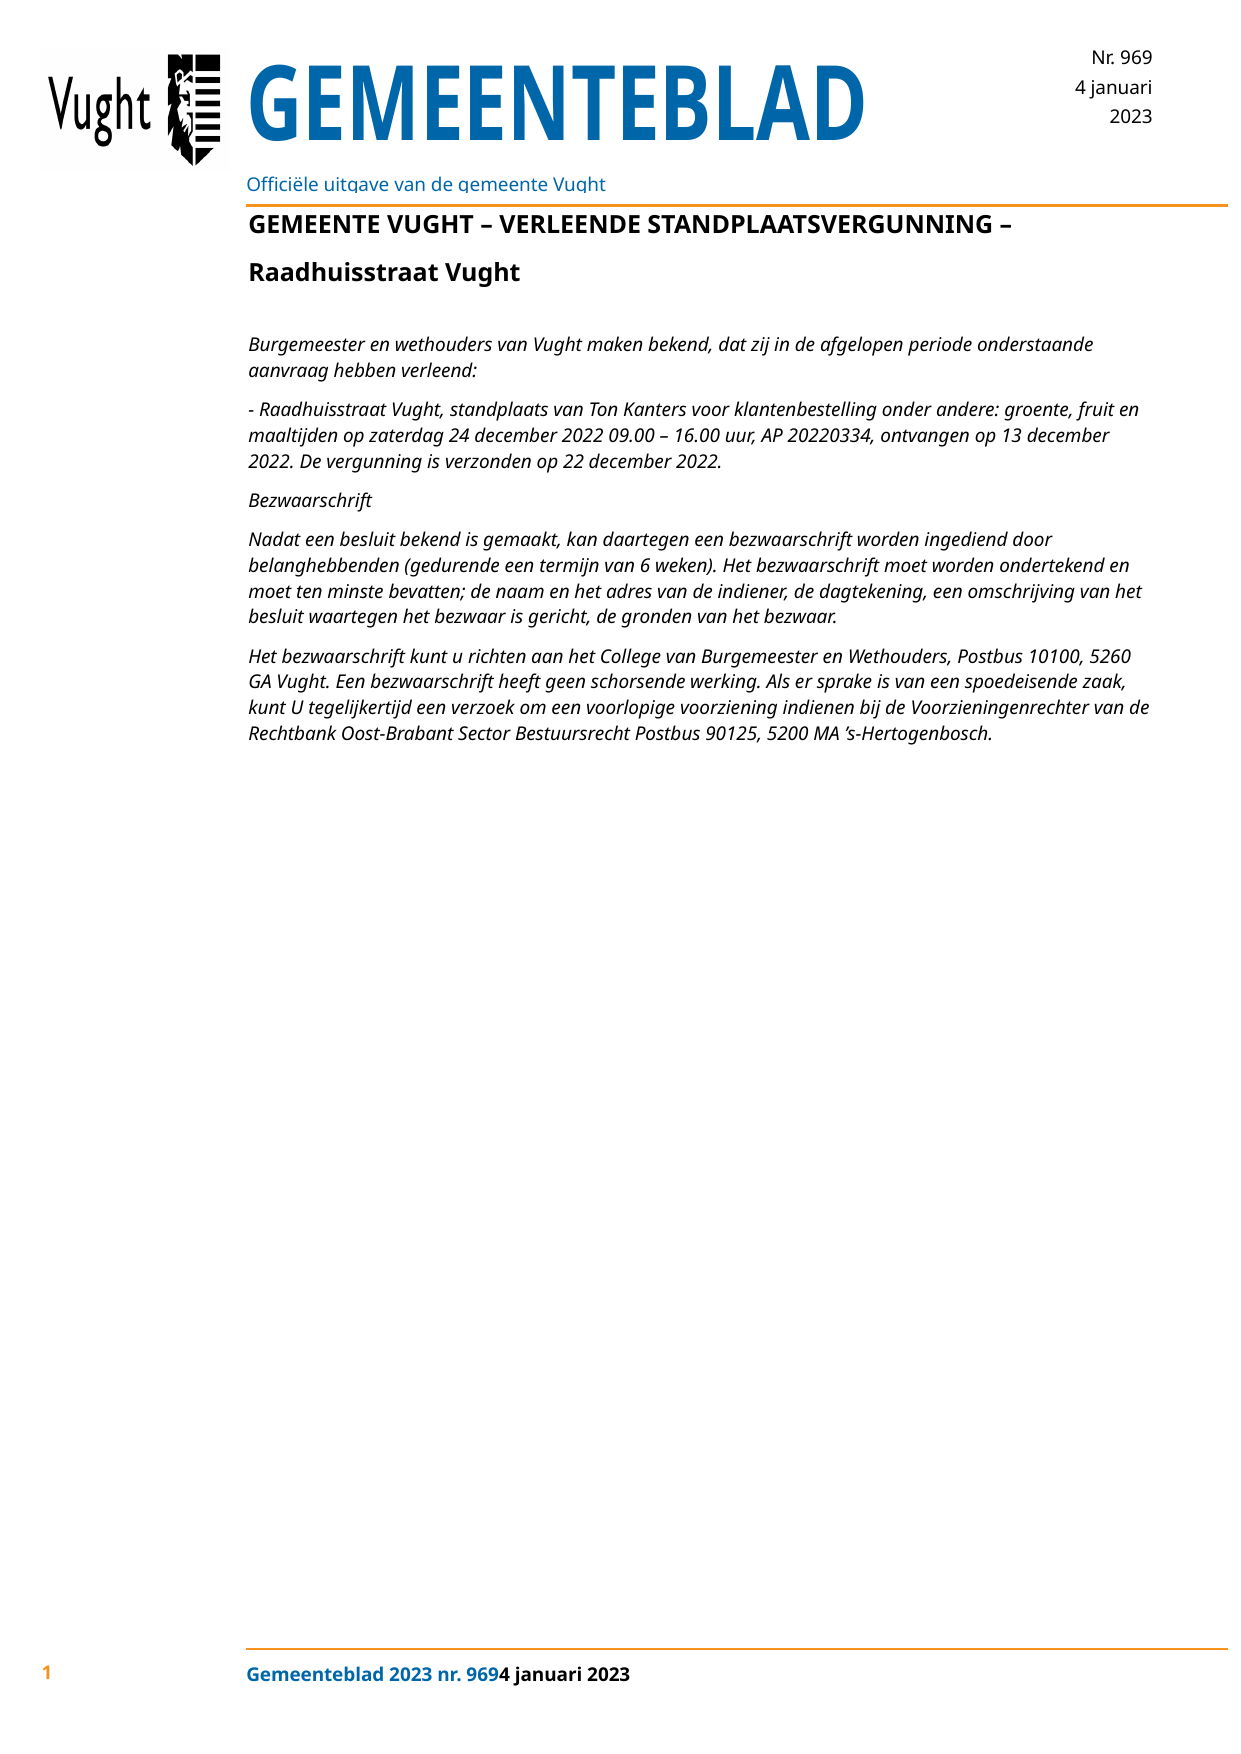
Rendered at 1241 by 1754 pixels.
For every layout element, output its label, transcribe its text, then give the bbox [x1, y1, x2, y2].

text GEMEENTE VUGHT – VERLEENDE STANDPLAATSVERGUNNING – Raadhuisstraat Vught [248, 207, 1152, 288]
text - Raadhuisstraat Vught, standplaats van Ton Kanters voor klantenbestelling onder andere: groente, fruit en maaltijden op zaterdag 24 december 2022 09.00 – 16.00 uur, AP 20220334, ontvangen op 13 december 2022. De vergunning is verzonden op 22 december 2022. [248, 396, 1152, 474]
text Burgemeester en wethouders van Vught maken bekend, dat zij in de afgelopen periode onderstaande aanvraag hebben verleend: [248, 331, 1152, 383]
text Het bezwaarschrift kunt u richten aan het College van Burgemeester en Wethouders, Postbus 10100, 5260 GA Vught. Een bezwaarschrift heeft geen schorsende werking. Als er sprake is van een spoedeisende zaak, kunt U tegelijkertijd een verzoek om een voorlopige voorziening indienen bij de Voorzieningenrechter van de Rechtbank Oost-Brabant Sector Bestuursrecht Postbus 90125, 5200 MA ’s-Hertogenbosch. [248, 643, 1152, 746]
text Nadat een besluit bekend is gemaakt, kan daartegen een bezwaarschrift worden ingediend door belanghebbenden (gedurende een termijn van 6 weken). Het bezwaarschrift moet worden ondertekend en moet ten minste bevatten; de naam en het adres van de indiener, de dagtekening, een omschrijving van het besluit waartegen het bezwaar is gericht, de gronden van het bezwaar. [248, 526, 1152, 629]
picture [41, 47, 231, 172]
text Bezwaarschrift [248, 487, 1152, 513]
